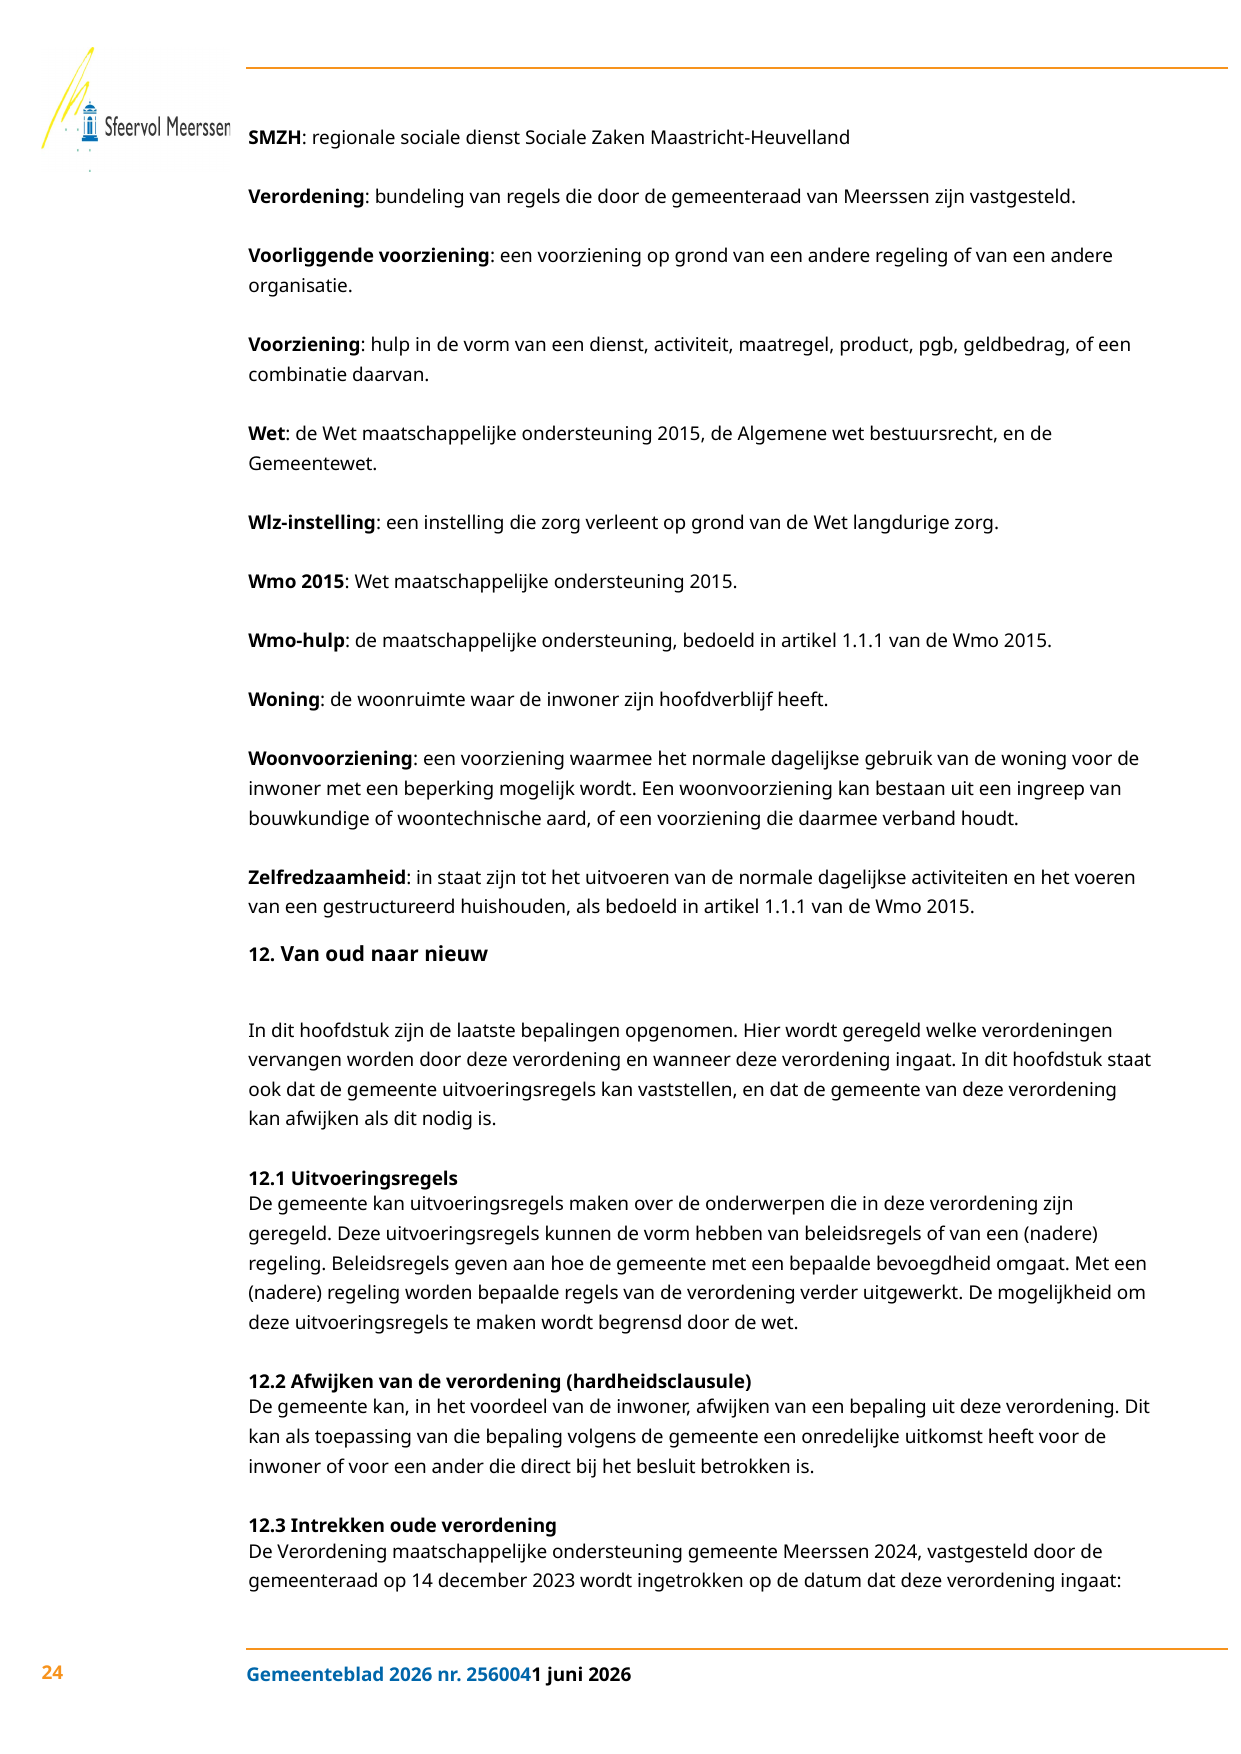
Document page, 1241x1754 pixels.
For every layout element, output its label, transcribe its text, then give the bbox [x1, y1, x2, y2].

text Verordening: bundeling van regels die door de gemeenteraad van Meerssen zijn vastgesteld. [248, 183, 1152, 209]
text Wlz-instelling: een instelling die zorg verleent op grond van de Wet langdurige zorg. [248, 509, 1152, 535]
text Voorziening: hulp in de vorm van een dienst, activiteit, maatregel, product, pgb, geldbedrag, of een combinatie daarvan. [248, 331, 1152, 387]
picture [41, 47, 231, 172]
text Wmo-hulp: de maatschappelijke ondersteuning, bedoeld in artikel 1.1.1 van de Wmo 2015. [248, 627, 1152, 653]
text In dit hoofdstuk zijn de laatste bepalingen opgenomen. Hier wordt geregeld welke verordeningen vervangen worden door deze verordening en wanneer deze verordening ingaat. In dit hoofdstuk staat ook dat de gemeente uitvoeringsregels kan vaststellen, en dat de gemeente van deze verordening kan afwijken als dit nodig is. [248, 1017, 1152, 1131]
text Wet: de Wet maatschappelijke ondersteuning 2015, de Algemene wet bestuursrecht, en de Gemeentewet. [248, 420, 1152, 476]
text De Verordening maatschappelijke ondersteuning gemeente Meerssen 2024, vastgesteld door de gemeenteraad op 14 december 2023 wordt ingetrokken op de datum dat deze verordening ingaat: [248, 1538, 1152, 1593]
text De gemeente kan, in het voordeel van de inwoner, afwijken van een bepaling uit deze verordening. Dit kan als toepassing van die bepaling volgens de gemeente een onredelijke uitkomst heeft voor de inwoner of voor een ander die direct bij het besluit betrokken is. [248, 1394, 1152, 1479]
text Zelfredzaamheid: in staat zijn tot het uitvoeren van de normale dagelijkse activiteiten en het voeren van een gestructureerd huishouden, als bedoeld in artikel 1.1.1 van de Wmo 2015. [248, 864, 1152, 919]
text 12.2 Afwijken van de verordening (hardheidsclausule) [248, 1368, 1152, 1394]
text 12.1 Uitvoeringsregels [248, 1165, 1152, 1191]
text De gemeente kan uitvoeringsregels maken over de onderwerpen die in deze verordening zijn geregeld. Deze uitvoeringsregels kunnen de vorm hebben van beleidsregels of van een (nadere) regeling. Beleidsregels geven aan hoe de gemeente met een bepaalde bevoegdheid omgaat. Met een (nadere) regeling worden bepaalde regels van de verordening verder uitgewerkt. De mogelijkheid om deze uitvoeringsregels te maken wordt begrensd door de wet. [248, 1191, 1152, 1334]
text Wmo 2015: Wet maatschappelijke ondersteuning 2015. [248, 568, 1152, 594]
text SMZH: regionale sociale dienst Sociale Zaken Maastricht-Heuvelland [248, 124, 1152, 150]
text Voorliggende voorziening: een voorziening op grond van een andere regeling of van een andere organisatie. [248, 243, 1152, 298]
text Woonvoorziening: een voorziening waarmee het normale dagelijkse gebruik van de woning voor de inwoner met een beperking mogelijk wordt. Een woonvoorziening kan bestaan uit een ingreep van bouwkundige of woontechnische aard, of een voorziening die daarmee verband houdt. [248, 746, 1152, 831]
text 12. Van oud naar nieuw [248, 939, 1152, 968]
text Woning: de woonruimte waar de inwoner zijn hoofdverblijf heeft. [248, 686, 1152, 712]
text 12.3 Intrekken oude verordening [248, 1512, 1152, 1538]
